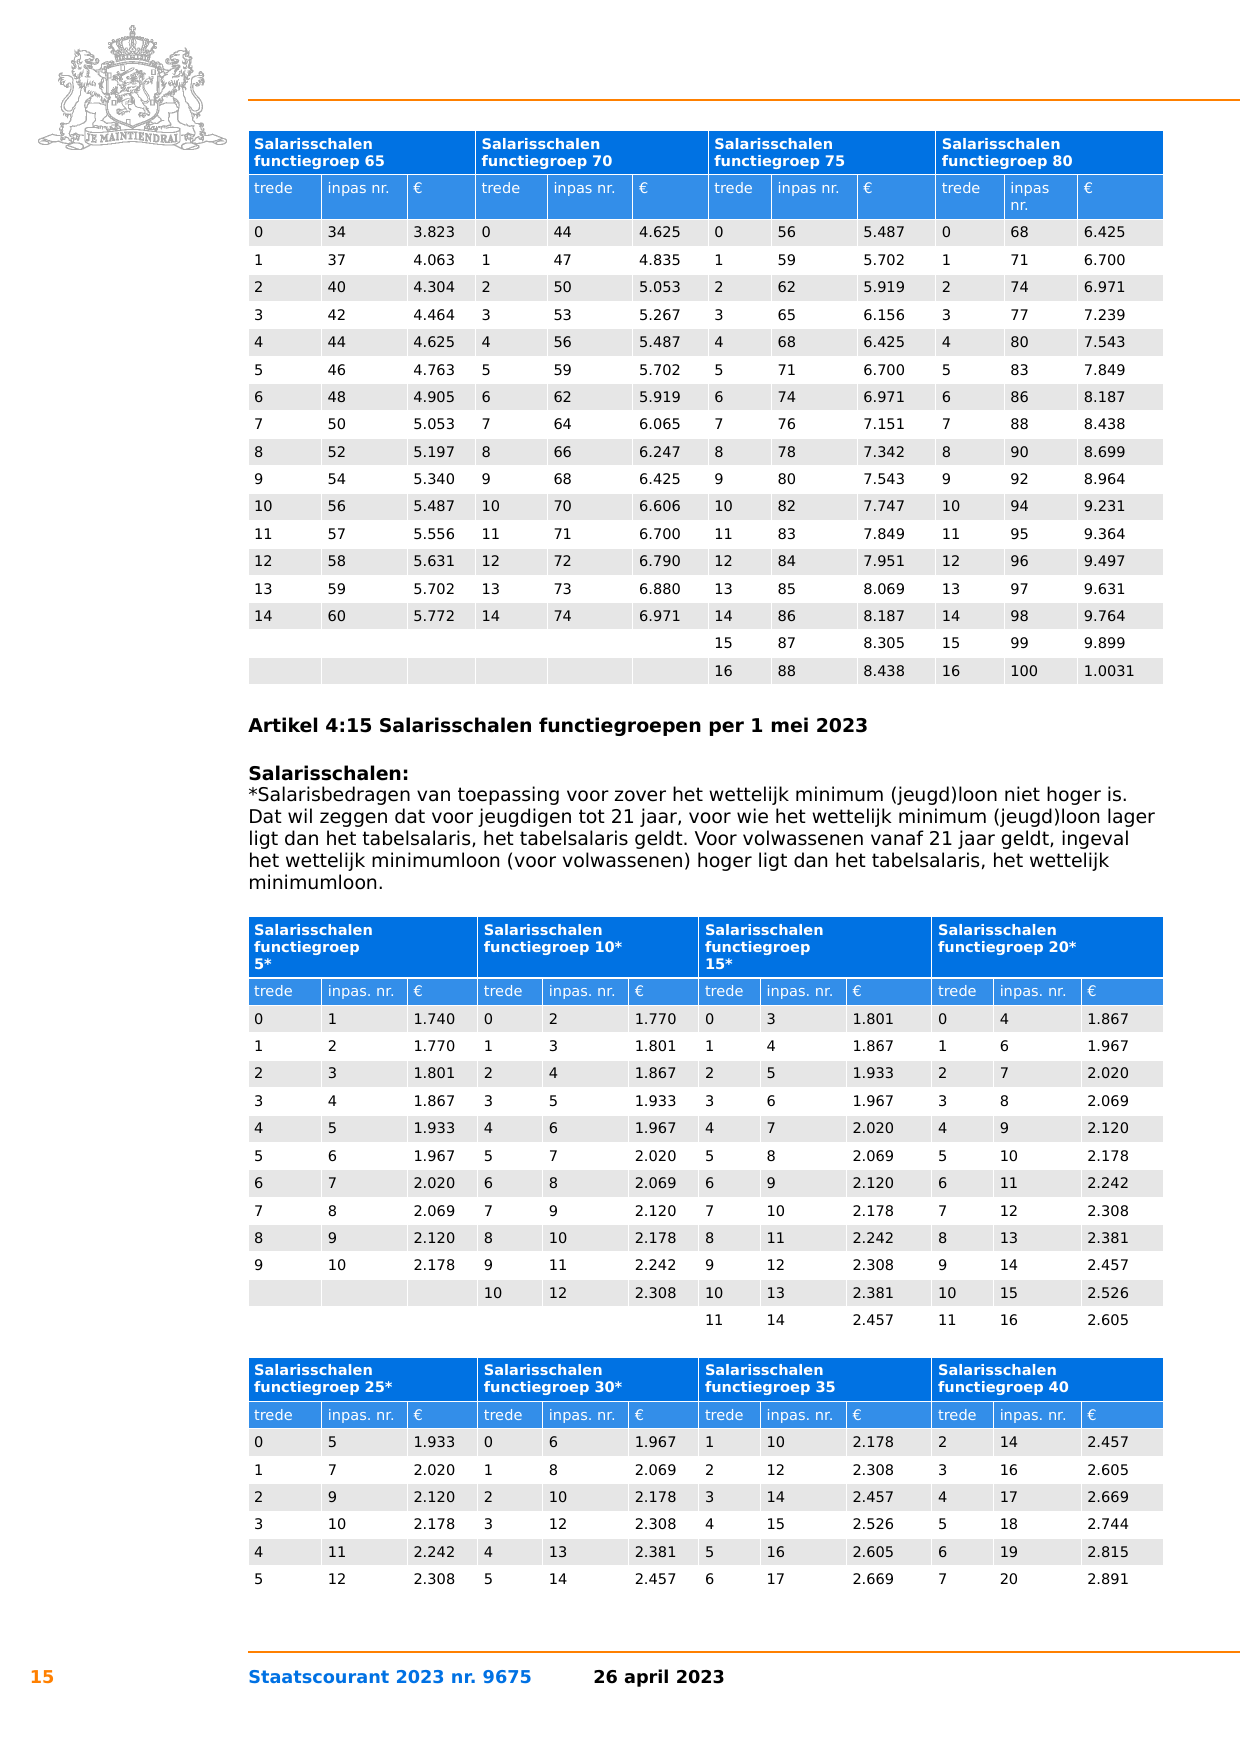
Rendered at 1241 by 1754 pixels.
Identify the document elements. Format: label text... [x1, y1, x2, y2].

table_cell 15 [709, 631, 771, 657]
table_cell 57 [322, 521, 407, 547]
table_cell 8 [932, 1225, 993, 1251]
table_cell 4.625 [633, 220, 708, 246]
table_cell 1.933 [408, 1116, 477, 1142]
table_cell 6.700 [1078, 247, 1163, 273]
table_cell 12 [543, 1512, 628, 1538]
table_cell 1.867 [847, 1033, 931, 1060]
table_cell 6.247 [633, 439, 708, 465]
table_cell € [408, 1402, 477, 1428]
table_cell 4.625 [408, 329, 475, 356]
table_cell 3 [932, 1088, 993, 1114]
table_cell 2.069 [847, 1143, 931, 1169]
table_cell 56 [772, 220, 857, 246]
table_cell 10 [543, 1225, 628, 1251]
table_cell 2.120 [408, 1225, 477, 1251]
table_cell 9 [761, 1170, 846, 1197]
table_cell 0 [709, 220, 771, 246]
table_cell 1.967 [629, 1429, 698, 1456]
table_cell 88 [1005, 411, 1077, 438]
table_cell 2.178 [408, 1512, 477, 1538]
table_cell 80 [1005, 329, 1077, 356]
table_cell 2.381 [847, 1280, 931, 1306]
table_cell 10 [936, 494, 1004, 520]
table_cell 1 [699, 1033, 760, 1060]
table_cell 4 [249, 329, 321, 356]
table_cell trede [249, 175, 321, 219]
table_cell 2.308 [847, 1253, 931, 1279]
table_cell 1 [709, 247, 771, 273]
table_cell 5 [932, 1143, 993, 1169]
table_cell 5 [249, 1143, 321, 1169]
table_cell € [847, 979, 931, 1005]
table_cell 2.457 [629, 1566, 698, 1593]
table_cell 13 [543, 1539, 628, 1565]
table_cell 1.967 [408, 1143, 477, 1169]
table_cell [322, 631, 407, 657]
table_cell 2 [936, 275, 1004, 301]
table_cell 5 [761, 1061, 846, 1087]
table_cell 2.605 [1082, 1307, 1163, 1334]
table_cell 11 [932, 1307, 993, 1334]
table_cell 7 [932, 1198, 993, 1224]
table_cell 8.187 [858, 603, 935, 629]
table_cell 59 [322, 576, 407, 602]
table_cell 9 [249, 466, 321, 493]
table_cell 50 [322, 411, 407, 438]
table_cell 73 [548, 576, 632, 602]
table_cell 1 [476, 247, 547, 273]
table_header Salarisschalen functiegroep 30* [478, 1358, 698, 1401]
table_cell inpas nr. [772, 175, 857, 219]
table_cell 9 [699, 1253, 760, 1279]
table_cell 4 [699, 1512, 760, 1538]
table_cell 4 [994, 1006, 1081, 1032]
table_cell 7 [322, 1457, 407, 1483]
table_cell trede [476, 175, 547, 219]
table_cell 88 [772, 658, 857, 684]
table_cell 74 [772, 384, 857, 410]
table_cell 72 [548, 549, 632, 575]
table_cell 90 [1005, 439, 1077, 465]
table_cell 2 [249, 275, 321, 301]
table_cell 5 [932, 1512, 993, 1538]
table_cell 6 [478, 1170, 542, 1197]
table_cell 2 [699, 1457, 760, 1483]
table_header Salarisschalen functiegroep 80 [936, 131, 1163, 174]
table_cell 77 [1005, 302, 1077, 328]
table_cell 58 [322, 549, 407, 575]
table_cell 2.178 [847, 1198, 931, 1224]
table_cell 85 [772, 576, 857, 602]
table_cell 1.770 [629, 1006, 698, 1032]
table_cell 1 [478, 1033, 542, 1060]
table_cell 99 [1005, 631, 1077, 657]
table_cell 1.867 [1082, 1006, 1163, 1032]
table_cell 15 [761, 1512, 846, 1538]
table_cell [543, 1307, 628, 1334]
table_cell 2.381 [1082, 1225, 1163, 1251]
table_cell 4 [476, 329, 547, 356]
table_cell 2 [478, 1061, 542, 1087]
table_cell 11 [322, 1539, 407, 1565]
table_cell 6 [699, 1566, 760, 1593]
table_cell 0 [478, 1429, 542, 1456]
table_cell 0 [249, 1006, 321, 1032]
table_cell 2.815 [1082, 1539, 1163, 1565]
table_cell 2.457 [1082, 1429, 1163, 1456]
table_cell 10 [932, 1280, 993, 1306]
table_cell 14 [543, 1566, 628, 1593]
picture [38, 25, 227, 150]
table_cell 34 [322, 220, 407, 246]
table_cell 7 [476, 411, 547, 438]
table_cell trede [709, 175, 771, 219]
table_cell 1.770 [408, 1033, 477, 1060]
table_cell € [633, 175, 708, 219]
table_cell 1 [699, 1429, 760, 1456]
table_cell 8.964 [1078, 466, 1163, 493]
table_cell 4 [478, 1116, 542, 1142]
table_cell 14 [936, 603, 1004, 629]
table_cell inpas nr. [548, 175, 632, 219]
table_cell 10 [761, 1198, 846, 1224]
table_cell 5.487 [633, 329, 708, 356]
table_cell 5.919 [858, 275, 935, 301]
table_cell 3 [761, 1006, 846, 1032]
table_cell 4 [699, 1116, 760, 1142]
table_cell 8 [249, 439, 321, 465]
table_cell 3 [543, 1033, 628, 1060]
table_cell 2.069 [408, 1198, 477, 1224]
table_cell 7 [994, 1061, 1081, 1087]
text Salarisschalen: [248, 762, 1163, 784]
table_cell trede [478, 979, 542, 1005]
table_cell 4.464 [408, 302, 475, 328]
table_cell 4 [761, 1033, 846, 1060]
table_cell 3 [249, 1088, 321, 1114]
table_cell 12 [543, 1280, 628, 1306]
table_cell inpas. nr. [322, 1402, 407, 1428]
table_cell 3 [322, 1061, 407, 1087]
table_cell 2 [322, 1033, 407, 1060]
table_cell 1 [249, 1457, 321, 1483]
table_cell 4 [936, 329, 1004, 356]
table_cell 10 [709, 494, 771, 520]
table_cell 5 [249, 357, 321, 383]
table_cell 1.933 [408, 1429, 477, 1456]
table_cell 5.772 [408, 603, 475, 629]
table_cell 14 [994, 1429, 1081, 1456]
table_cell 70 [548, 494, 632, 520]
table_cell € [858, 175, 935, 219]
table_cell 4.835 [633, 247, 708, 273]
table_cell 12 [709, 549, 771, 575]
table_cell 5.919 [633, 384, 708, 410]
table_cell 9.364 [1078, 521, 1163, 547]
table_cell 1.867 [629, 1061, 698, 1087]
table_cell [476, 631, 547, 657]
table_cell inpas. nr. [994, 979, 1081, 1005]
table_cell 4 [543, 1061, 628, 1087]
table_cell 87 [772, 631, 857, 657]
table_cell 2.457 [847, 1484, 931, 1511]
table_cell 16 [994, 1457, 1081, 1483]
table_cell 1.867 [408, 1088, 477, 1114]
table_cell 6.971 [858, 384, 935, 410]
table_cell 2.069 [1082, 1088, 1163, 1114]
table_cell 2.069 [629, 1457, 698, 1483]
table_cell 97 [1005, 576, 1077, 602]
table_cell 4 [249, 1116, 321, 1142]
table_cell 7 [322, 1170, 407, 1197]
table_cell inpas. nr. [543, 979, 628, 1005]
table_cell 62 [548, 384, 632, 410]
table_cell € [408, 979, 477, 1005]
table_cell trede [249, 979, 321, 1005]
table_cell 3 [699, 1088, 760, 1114]
table_cell [548, 631, 632, 657]
table_cell 9 [709, 466, 771, 493]
table_cell 9 [478, 1253, 542, 1279]
table_cell 6.700 [633, 521, 708, 547]
table_cell 17 [761, 1566, 846, 1593]
table_cell [478, 1307, 542, 1334]
table_cell [408, 1280, 477, 1306]
table_cell 2.178 [1082, 1143, 1163, 1169]
table_cell 12 [994, 1198, 1081, 1224]
table_cell 1.801 [847, 1006, 931, 1032]
table_cell 11 [249, 521, 321, 547]
table_cell 9 [322, 1225, 407, 1251]
table_cell 8.699 [1078, 439, 1163, 465]
table_cell 3 [932, 1457, 993, 1483]
table_cell € [408, 175, 475, 219]
table_cell 8 [699, 1225, 760, 1251]
table_cell inpas nr. [1005, 175, 1077, 219]
table_cell 18 [994, 1512, 1081, 1538]
table_cell inpas. nr. [761, 979, 846, 1005]
table_cell [633, 631, 708, 657]
table_cell 7 [249, 411, 321, 438]
table_cell 14 [709, 603, 771, 629]
table_cell 8 [543, 1170, 628, 1197]
table_cell 3.823 [408, 220, 475, 246]
table_cell 68 [772, 329, 857, 356]
table_cell 1.933 [847, 1061, 931, 1087]
table_cell 2 [709, 275, 771, 301]
table_cell 3 [699, 1484, 760, 1511]
table_cell 4 [932, 1484, 993, 1511]
table_cell 6.880 [633, 576, 708, 602]
table_cell 78 [772, 439, 857, 465]
table_cell 48 [322, 384, 407, 410]
table_cell [629, 1307, 698, 1334]
table_cell 5.702 [858, 247, 935, 273]
table_cell [548, 658, 632, 684]
table_cell 3 [478, 1512, 542, 1538]
table_cell 2.120 [408, 1484, 477, 1511]
table_cell 4 [709, 329, 771, 356]
table_cell 5.340 [408, 466, 475, 493]
table_cell 16 [994, 1307, 1081, 1334]
table_cell 2.526 [1082, 1280, 1163, 1306]
table_cell inpas. nr. [761, 1402, 846, 1428]
table_cell [249, 1280, 321, 1306]
table_cell 1.740 [408, 1006, 477, 1032]
table_header Salarisschalen functiegroep 25* [249, 1358, 477, 1401]
table_cell 5 [478, 1566, 542, 1593]
table_cell 1 [936, 247, 1004, 273]
table_cell 10 [476, 494, 547, 520]
table_cell 86 [772, 603, 857, 629]
table_cell 8 [936, 439, 1004, 465]
table_cell 5.053 [408, 411, 475, 438]
table_cell 4 [478, 1539, 542, 1565]
table_header Salarisschalen functiegroep 40 [932, 1358, 1163, 1401]
table_cell trede [478, 1402, 542, 1428]
table_cell 2.669 [847, 1566, 931, 1593]
table_cell 5 [699, 1539, 760, 1565]
table_cell 53 [548, 302, 632, 328]
table_cell 17 [994, 1484, 1081, 1511]
table_header Salarisschalen functiegroep 10* [478, 917, 698, 977]
table_cell 2.178 [847, 1429, 931, 1456]
table_cell [322, 1307, 407, 1334]
table_cell [408, 658, 475, 684]
table_cell 15 [994, 1280, 1081, 1306]
table_cell 2 [478, 1484, 542, 1511]
table_cell 6.156 [858, 302, 935, 328]
table_cell 2.020 [408, 1457, 477, 1483]
table_cell 9.764 [1078, 603, 1163, 629]
table_cell 10 [322, 1512, 407, 1538]
table_header Salarisschalen functiegroep 65 [249, 131, 475, 174]
table_cell 86 [1005, 384, 1077, 410]
table_cell 2.308 [629, 1280, 698, 1306]
table_cell 76 [772, 411, 857, 438]
table_cell 83 [772, 521, 857, 547]
table_cell 9 [543, 1198, 628, 1224]
table_cell 83 [1005, 357, 1077, 383]
table_cell 13 [994, 1225, 1081, 1251]
table_cell 6 [249, 1170, 321, 1197]
table_cell 66 [548, 439, 632, 465]
table_cell 6 [476, 384, 547, 410]
table_cell 13 [709, 576, 771, 602]
table_cell 9 [994, 1116, 1081, 1142]
table_cell 2 [543, 1006, 628, 1032]
table_cell 0 [932, 1006, 993, 1032]
table_cell 1.801 [408, 1061, 477, 1087]
table_cell 13 [936, 576, 1004, 602]
table_cell 9 [476, 466, 547, 493]
table_cell 2 [249, 1061, 321, 1087]
table_cell € [1078, 175, 1163, 219]
table_cell 1 [249, 247, 321, 273]
table_cell 95 [1005, 521, 1077, 547]
table_cell 10 [478, 1280, 542, 1306]
table_cell 65 [772, 302, 857, 328]
table_cell 2.605 [847, 1539, 931, 1565]
text *Salarisbedragen van toepassing voor zover het wettelijk minimum (jeugd)loon niet hoger is. Dat wil zeggen dat voor jeugdigen tot 21 jaar, voor wie het wettelijk minimum (jeugd)loon lager ligt dan het tabelsalaris, het tabelsalaris geldt. Voor volwassenen vanaf 21 jaar geldt, ingeval het wettelijk minimumloon (voor volwassenen) hoger ligt dan het tabelsalaris, het wettelijk minimumloon. [248, 784, 1163, 894]
table_cell 2 [249, 1484, 321, 1511]
table_cell 56 [322, 494, 407, 520]
table_cell 2.605 [1082, 1457, 1163, 1483]
table_header Salarisschalen functiegroep 15* [699, 917, 931, 977]
table_cell 7 [478, 1198, 542, 1224]
table_cell 2.242 [1082, 1170, 1163, 1197]
table_cell [322, 1280, 407, 1306]
table_cell 6.606 [633, 494, 708, 520]
table_cell 8 [249, 1225, 321, 1251]
table_cell 11 [994, 1170, 1081, 1197]
table_cell 2 [932, 1061, 993, 1087]
table_cell 8 [709, 439, 771, 465]
table_cell 54 [322, 466, 407, 493]
table_cell 2.242 [629, 1253, 698, 1279]
table_cell 9.231 [1078, 494, 1163, 520]
table_cell [322, 658, 407, 684]
table_cell 11 [936, 521, 1004, 547]
table_cell 8.187 [1078, 384, 1163, 410]
table_cell trede [932, 1402, 993, 1428]
table_cell 14 [761, 1307, 846, 1334]
table_cell 5 [699, 1143, 760, 1169]
table_cell 10 [761, 1429, 846, 1456]
table_cell 1 [932, 1033, 993, 1060]
table_cell 0 [478, 1006, 542, 1032]
table_cell 10 [699, 1280, 760, 1306]
table_cell 1 [249, 1033, 321, 1060]
table_cell 74 [548, 603, 632, 629]
table_cell 9.497 [1078, 549, 1163, 575]
table_cell 11 [761, 1225, 846, 1251]
table_cell 4 [932, 1116, 993, 1142]
table_cell inpas. nr. [322, 979, 407, 1005]
table_cell 7.239 [1078, 302, 1163, 328]
table_cell 6 [699, 1170, 760, 1197]
table_cell 2.669 [1082, 1484, 1163, 1511]
table_cell 1.0031 [1078, 658, 1163, 684]
table_cell 6.425 [633, 466, 708, 493]
table_cell 0 [476, 220, 547, 246]
table_cell 7 [699, 1198, 760, 1224]
table_cell 5.702 [408, 576, 475, 602]
table_cell [249, 631, 321, 657]
table_cell 6.425 [858, 329, 935, 356]
table_cell 94 [1005, 494, 1077, 520]
table_cell [476, 658, 547, 684]
table_cell 12 [761, 1457, 846, 1483]
table_cell 5 [322, 1429, 407, 1456]
table_cell 0 [699, 1006, 760, 1032]
table_cell 3 [249, 302, 321, 328]
table_cell 11 [699, 1307, 760, 1334]
table_cell 2.020 [847, 1116, 931, 1142]
table_cell 16 [709, 658, 771, 684]
table_cell 2.381 [629, 1539, 698, 1565]
table_cell 60 [322, 603, 407, 629]
table_cell 6.971 [1078, 275, 1163, 301]
table_cell € [1082, 1402, 1163, 1428]
table_cell 71 [548, 521, 632, 547]
table_cell 13 [761, 1280, 846, 1306]
table_cell [633, 658, 708, 684]
table_cell 1 [478, 1457, 542, 1483]
table_cell 42 [322, 302, 407, 328]
table_cell 2.308 [408, 1566, 477, 1593]
table_cell 6 [543, 1116, 628, 1142]
table_cell 5 [322, 1116, 407, 1142]
table_cell 92 [1005, 466, 1077, 493]
table_cell 5.267 [633, 302, 708, 328]
table_cell 6 [936, 384, 1004, 410]
table_cell 19 [994, 1539, 1081, 1565]
table_cell 50 [548, 275, 632, 301]
table_cell 9.631 [1078, 576, 1163, 602]
table_cell 6.790 [633, 549, 708, 575]
table_cell 3 [476, 302, 547, 328]
table_cell 2.178 [629, 1225, 698, 1251]
table_cell 13 [476, 576, 547, 602]
table_cell 7.849 [858, 521, 935, 547]
table_cell 6 [543, 1429, 628, 1456]
table_cell 0 [249, 220, 321, 246]
table_cell 2 [932, 1429, 993, 1456]
table_cell 6.425 [1078, 220, 1163, 246]
table_cell 4.304 [408, 275, 475, 301]
table_cell 37 [322, 247, 407, 273]
table_cell [408, 631, 475, 657]
table_cell € [629, 1402, 698, 1428]
table_cell 2.178 [629, 1484, 698, 1511]
table_cell inpas. nr. [994, 1402, 1081, 1428]
table_cell 10 [322, 1253, 407, 1279]
table_cell 2.120 [629, 1198, 698, 1224]
table_cell 2 [476, 275, 547, 301]
table_cell 7 [709, 411, 771, 438]
table_cell trede [699, 979, 760, 1005]
table_cell 2.308 [629, 1512, 698, 1538]
table_cell 9 [932, 1253, 993, 1279]
table_cell 52 [322, 439, 407, 465]
table_cell 10 [543, 1484, 628, 1511]
table_cell 5 [936, 357, 1004, 383]
table_header Salarisschalen functiegroep 5* [249, 917, 477, 977]
table_cell 7.543 [1078, 329, 1163, 356]
table_cell 1.933 [629, 1088, 698, 1114]
table_cell 74 [1005, 275, 1077, 301]
table_cell 2.178 [408, 1253, 477, 1279]
table_cell 5.487 [408, 494, 475, 520]
table_cell 2 [699, 1061, 760, 1087]
table_cell € [847, 1402, 931, 1428]
table_cell 6 [709, 384, 771, 410]
table_cell 10 [994, 1143, 1081, 1169]
table_cell 5.631 [408, 549, 475, 575]
table_cell 5.556 [408, 521, 475, 547]
table_cell 8 [994, 1088, 1081, 1114]
table_cell 6 [761, 1088, 846, 1114]
table_cell 100 [1005, 658, 1077, 684]
table_cell 14 [994, 1253, 1081, 1279]
table_cell 12 [322, 1566, 407, 1593]
table_cell 2.020 [1082, 1061, 1163, 1087]
table_cell 20 [994, 1566, 1081, 1593]
table_cell 84 [772, 549, 857, 575]
table_cell 8.438 [858, 658, 935, 684]
table_cell [249, 658, 321, 684]
table_cell 7 [761, 1116, 846, 1142]
subtitle Artikel 4:15 Salarisschalen functiegroepen per 1 mei 2023 [248, 715, 1163, 737]
table_cell 2.020 [629, 1143, 698, 1169]
table_cell 59 [772, 247, 857, 273]
table_cell 6.700 [858, 357, 935, 383]
table_cell 2.526 [847, 1512, 931, 1538]
table_cell 7.342 [858, 439, 935, 465]
table_cell 4.905 [408, 384, 475, 410]
table_cell 5.053 [633, 275, 708, 301]
table_cell [249, 1307, 321, 1334]
table_cell 6 [249, 384, 321, 410]
table_cell 5 [249, 1566, 321, 1593]
table_cell 6.971 [633, 603, 708, 629]
table_cell 15 [936, 631, 1004, 657]
table_cell 2.069 [629, 1170, 698, 1197]
table_cell 10 [249, 494, 321, 520]
table_cell 6 [994, 1033, 1081, 1060]
table_cell 7.151 [858, 411, 935, 438]
table_cell trede [699, 1402, 760, 1428]
table_cell 4.063 [408, 247, 475, 273]
table_cell 14 [249, 603, 321, 629]
table_cell 2.744 [1082, 1512, 1163, 1538]
table_cell 3 [249, 1512, 321, 1538]
table_cell 9 [249, 1253, 321, 1279]
table_cell 5 [476, 357, 547, 383]
table_cell 9 [936, 466, 1004, 493]
table_cell 2.242 [847, 1225, 931, 1251]
table_cell 5 [709, 357, 771, 383]
table_cell 8.305 [858, 631, 935, 657]
table_cell trede [932, 979, 993, 1005]
table_cell 40 [322, 275, 407, 301]
table_cell 68 [1005, 220, 1077, 246]
table_cell 2.308 [847, 1457, 931, 1483]
table_cell 64 [548, 411, 632, 438]
table_cell 5.197 [408, 439, 475, 465]
table_cell 2.457 [847, 1307, 931, 1334]
table_cell inpas. nr. [543, 1402, 628, 1428]
table_cell 11 [476, 521, 547, 547]
table_cell 4 [322, 1088, 407, 1114]
table_cell 5.702 [633, 357, 708, 383]
table_cell 2.120 [1082, 1116, 1163, 1142]
table_cell 6 [932, 1539, 993, 1565]
table_cell 6 [322, 1143, 407, 1169]
table_cell 12 [476, 549, 547, 575]
table_cell [408, 1307, 477, 1334]
table_header Salarisschalen functiegroep 20* [932, 917, 1163, 977]
table_cell 71 [1005, 247, 1077, 273]
table_cell 46 [322, 357, 407, 383]
table_cell 3 [478, 1088, 542, 1114]
table_cell 7 [936, 411, 1004, 438]
table_cell 7.543 [858, 466, 935, 493]
table_cell 8 [322, 1198, 407, 1224]
table_header Salarisschalen functiegroep 75 [709, 131, 935, 174]
table_cell 14 [761, 1484, 846, 1511]
table_cell 13 [249, 576, 321, 602]
table_cell 4.763 [408, 357, 475, 383]
table_cell 6 [932, 1170, 993, 1197]
table_cell 1.967 [629, 1116, 698, 1142]
table_cell 68 [548, 466, 632, 493]
table_cell 1.801 [629, 1033, 698, 1060]
table_cell 2.242 [408, 1539, 477, 1565]
table_cell trede [249, 1402, 321, 1428]
table_cell 4 [249, 1539, 321, 1565]
table_cell 0 [936, 220, 1004, 246]
table_cell 9 [322, 1484, 407, 1511]
table_cell 12 [249, 549, 321, 575]
table_cell 44 [548, 220, 632, 246]
table_cell 1.967 [1082, 1033, 1163, 1060]
table_cell inpas nr. [322, 175, 407, 219]
table_cell 98 [1005, 603, 1077, 629]
table_cell 62 [772, 275, 857, 301]
table_cell 7.951 [858, 549, 935, 575]
table_cell 5 [478, 1143, 542, 1169]
table_cell 7.747 [858, 494, 935, 520]
table_cell 16 [761, 1539, 846, 1565]
table_cell trede [936, 175, 1004, 219]
table_cell 7 [543, 1143, 628, 1169]
table_cell 82 [772, 494, 857, 520]
table_cell 1.967 [847, 1088, 931, 1114]
table_cell 80 [772, 466, 857, 493]
table_cell 12 [761, 1253, 846, 1279]
table_cell 8 [478, 1225, 542, 1251]
table_cell 3 [709, 302, 771, 328]
table_cell 71 [772, 357, 857, 383]
table_cell 16 [936, 658, 1004, 684]
table_cell 11 [709, 521, 771, 547]
table_cell 8 [476, 439, 547, 465]
table_cell 7.849 [1078, 357, 1163, 383]
table_cell 96 [1005, 549, 1077, 575]
table_cell € [1082, 979, 1163, 1005]
table_cell 44 [322, 329, 407, 356]
table_cell 47 [548, 247, 632, 273]
table_cell 56 [548, 329, 632, 356]
table_cell 2.308 [1082, 1198, 1163, 1224]
table_cell 8 [543, 1457, 628, 1483]
table_cell 6.065 [633, 411, 708, 438]
table_cell 2.891 [1082, 1566, 1163, 1593]
table_cell 8.069 [858, 576, 935, 602]
table_cell 12 [936, 549, 1004, 575]
table_cell 5 [543, 1088, 628, 1114]
table_cell 3 [936, 302, 1004, 328]
table_cell 2.120 [847, 1170, 931, 1197]
table_cell 8.438 [1078, 411, 1163, 438]
table_cell 1 [322, 1006, 407, 1032]
table_cell € [629, 979, 698, 1005]
table_cell 11 [543, 1253, 628, 1279]
table_cell 7 [932, 1566, 993, 1593]
table_cell 0 [249, 1429, 321, 1456]
table_header Salarisschalen functiegroep 35 [699, 1358, 931, 1401]
table_header Salarisschalen functiegroep 70 [476, 131, 708, 174]
table_cell 2.457 [1082, 1253, 1163, 1279]
table_cell 2.020 [408, 1170, 477, 1197]
table_cell 14 [476, 603, 547, 629]
table_cell 5.487 [858, 220, 935, 246]
table_cell 7 [249, 1198, 321, 1224]
table_cell 8 [761, 1143, 846, 1169]
table_cell 9.899 [1078, 631, 1163, 657]
table_cell 59 [548, 357, 632, 383]
